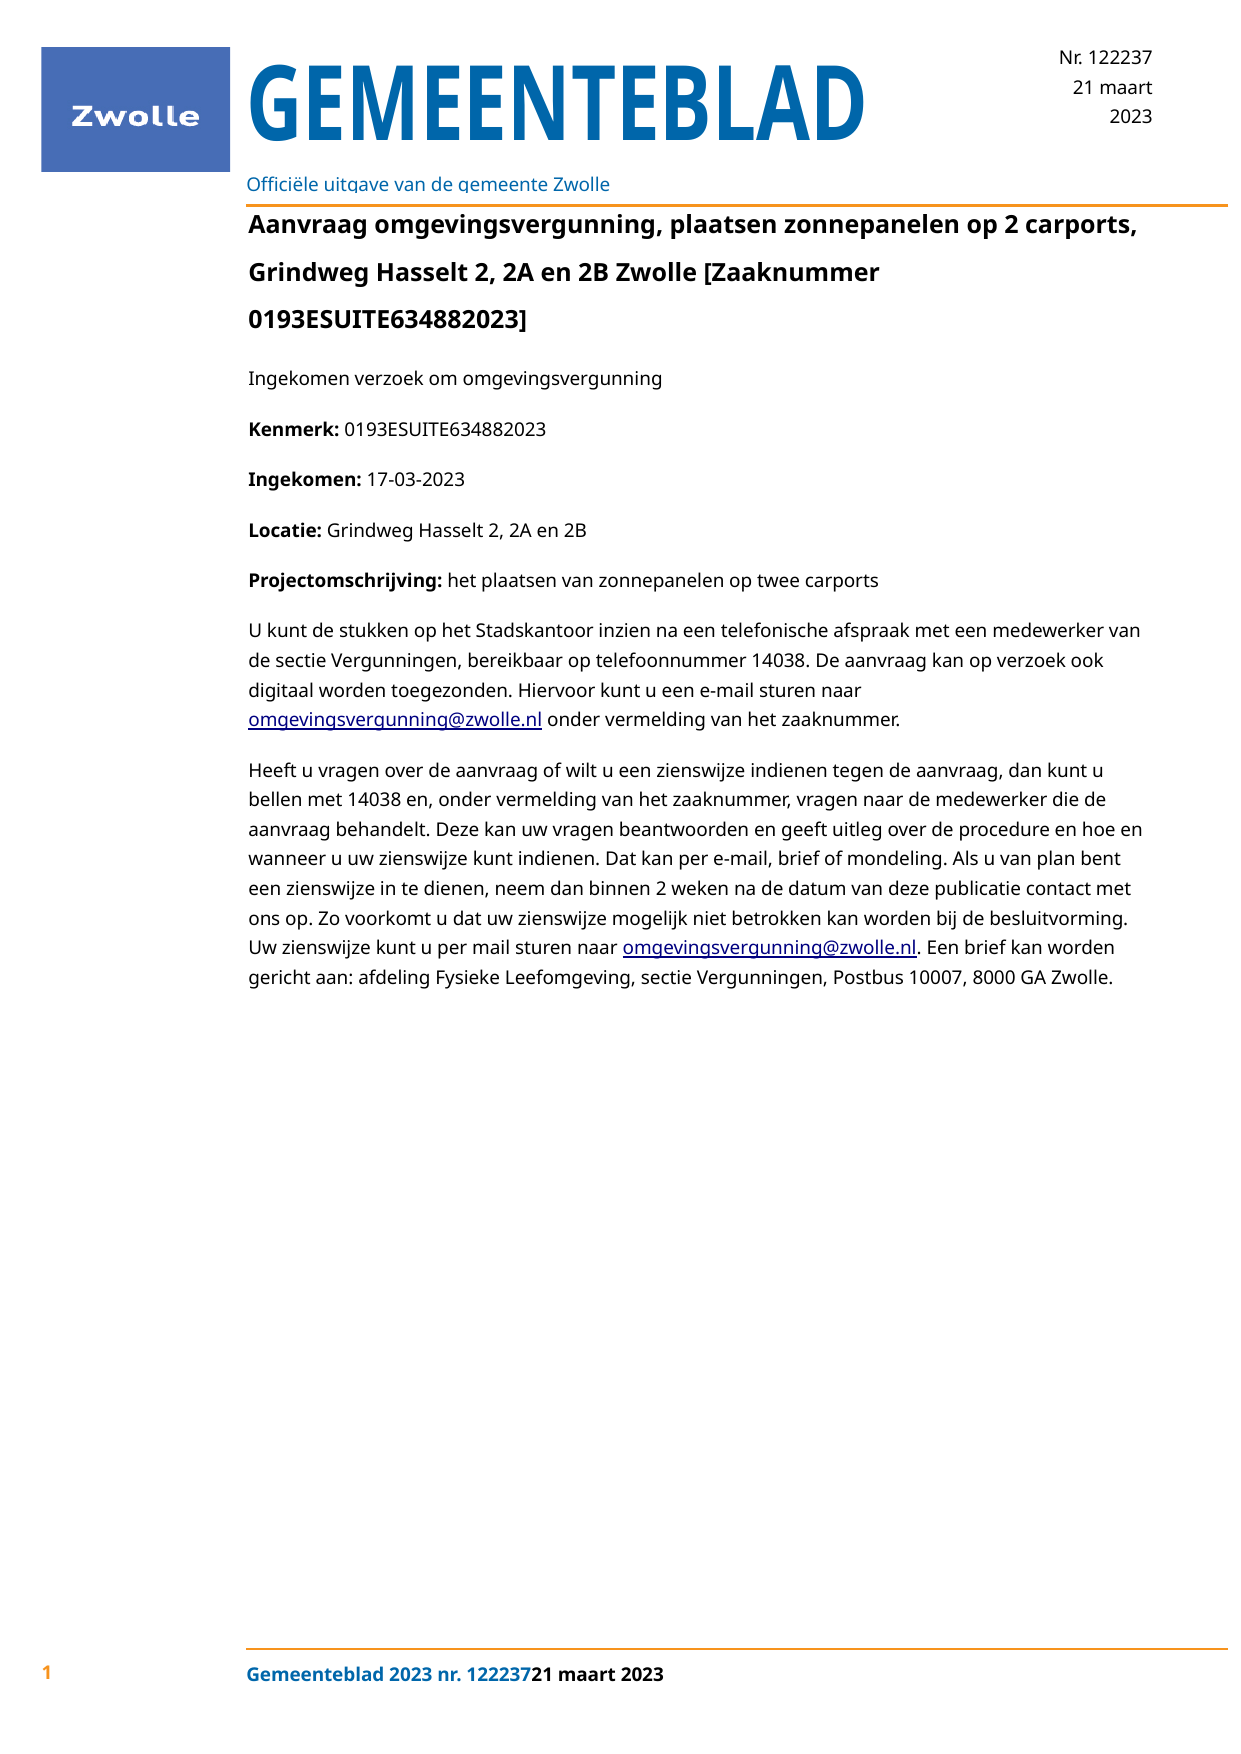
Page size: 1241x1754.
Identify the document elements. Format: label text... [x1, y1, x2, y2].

text Kenmerk: 0193ESUITE634882023 [248, 416, 1152, 442]
picture [41, 47, 231, 172]
text Aanvraag omgevingsvergunning, plaatsen zonnepanelen op 2 carports, Grindweg Hasselt 2, 2A en 2B Zwolle [Zaaknummer 0193ESUITE634882023] [248, 207, 1152, 336]
text Ingekomen: 17-03-2023 [248, 466, 1152, 492]
text U kunt de stukken op het Stadskantoor inzien na een telefonische afspraak met een medewerker van de sectie Vergunningen, bereikbaar op telefoonnummer 14038. De aanvraag kan op verzoek ook digitaal worden toegezonden. Hiervoor kunt u een e-mail sturen naar omgevingsvergunning@zwolle.nl onder vermelding van het zaaknummer. [248, 618, 1152, 732]
text Locatie: Grindweg Hasselt 2, 2A en 2B [248, 517, 1152, 542]
text Projectomschrijving: het plaatsen van zonnepanelen op twee carports [248, 567, 1152, 593]
text Heeft u vragen over de aanvraag of wilt u een zienswijze indienen tegen de aanvraag, dan kunt u bellen met 14038 en, onder vermelding van het zaaknummer, vragen naar de medewerker die de aanvraag behandelt. Deze kan uw vragen beantwoorden en geeft uitleg over de procedure en hoe en wanneer u uw zienswijze kunt indienen. Dat kan per e-mail, brief of mondeling. Als u van plan bent een zienswijze in te dienen, neem dan binnen 2 weken na de datum van deze publicatie contact met ons op. Zo voorkomt u dat uw zienswijze mogelijk niet betrokken kan worden bij de besluitvorming. Uw zienswijze kunt u per mail sturen naar omgevingsvergunning@zwolle.nl. Een brief kan worden gericht aan: afdeling Fysieke Leefomgeving, sectie Vergunningen, Postbus 10007, 8000 GA Zwolle. [248, 757, 1152, 989]
text Ingekomen verzoek om omgevingsvergunning [248, 366, 1152, 391]
